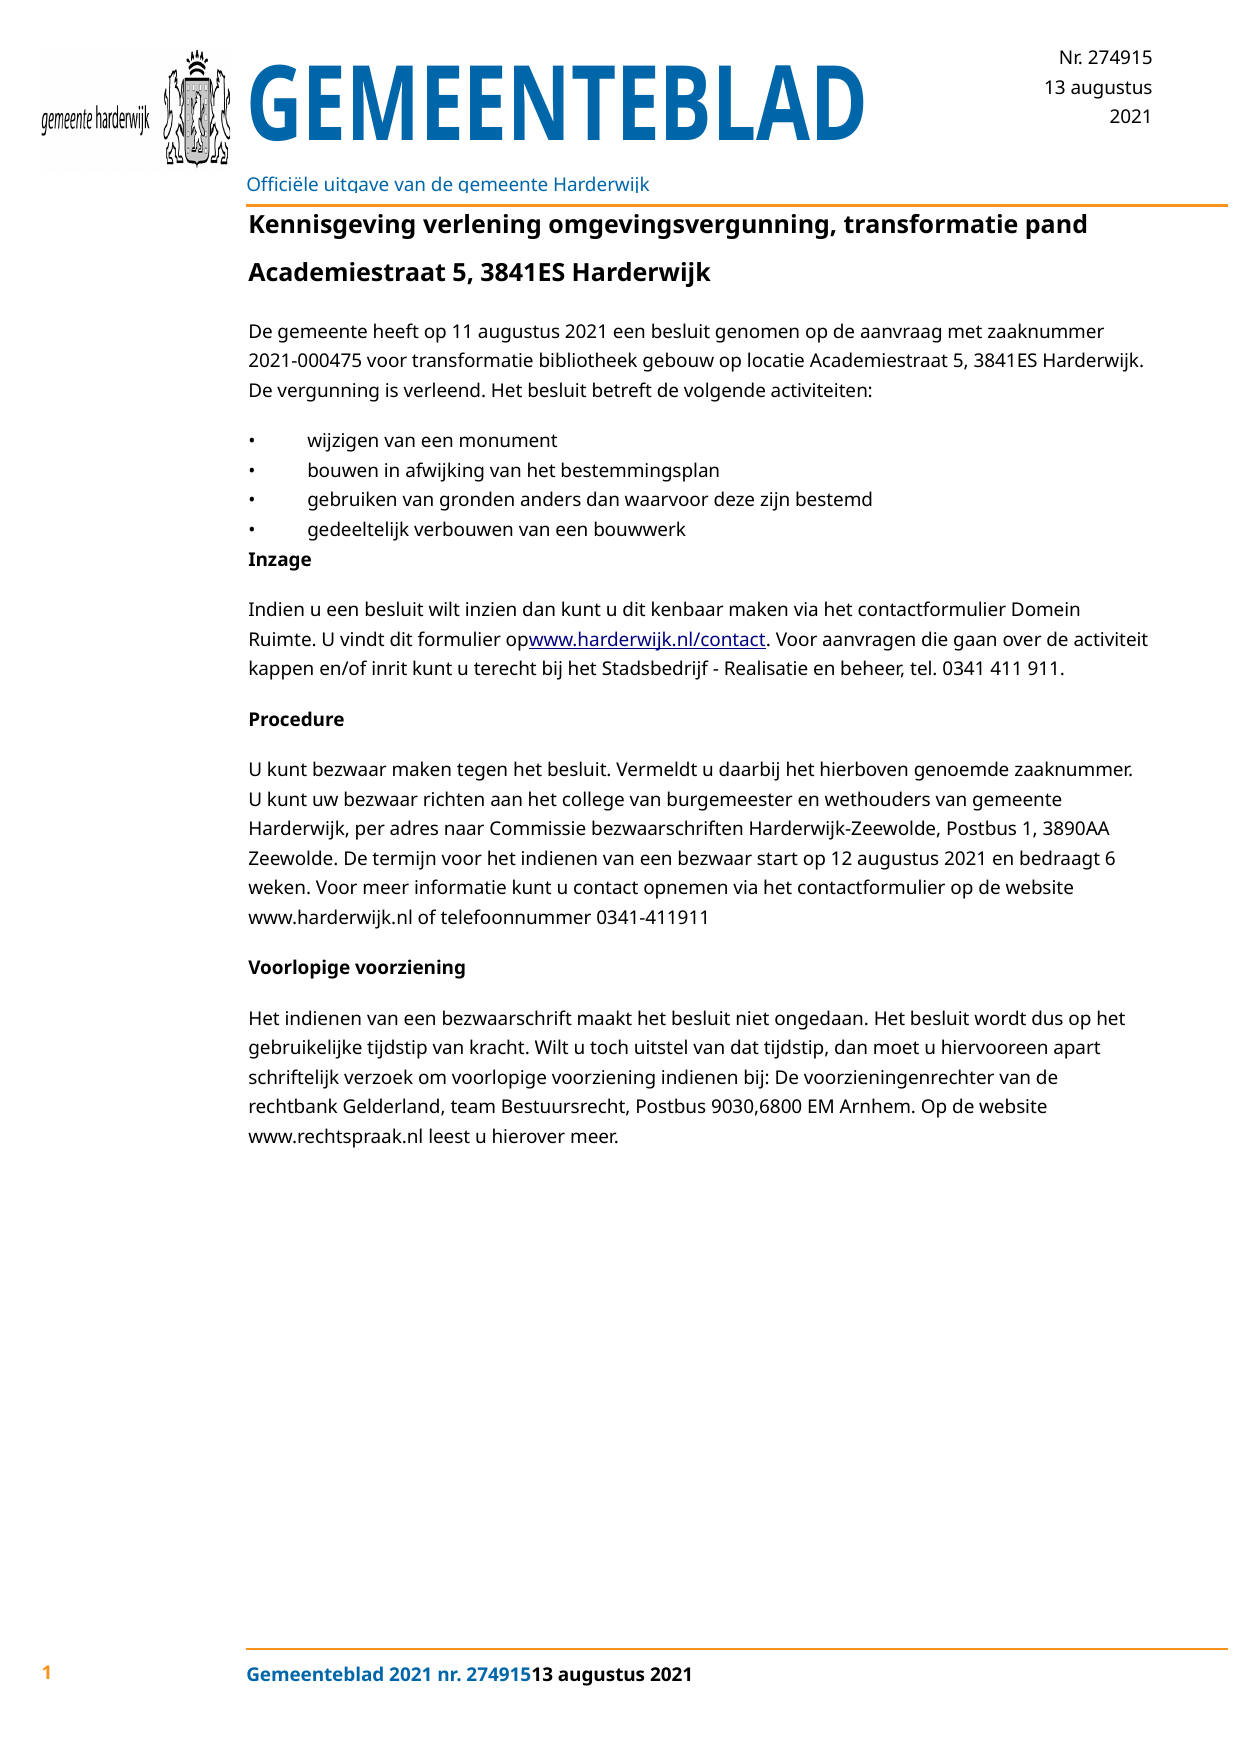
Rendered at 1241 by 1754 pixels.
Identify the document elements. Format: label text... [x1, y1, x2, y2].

text De gemeente heeft op 11 augustus 2021 een besluit genomen op de aanvraag met zaaknummer 2021-000475 voor transformatie bibliotheek gebouw op locatie Academiestraat 5, 3841ES Harderwijk. De vergunning is verleend. Het besluit betreft de volgende activiteiten: [248, 318, 1152, 403]
list gebruiken van gronden anders dan waarvoor deze zijn bestemd [248, 487, 1152, 512]
list gedeeltelijk verbouwen van een bouwwerk [248, 516, 1152, 542]
text Voorlopige voorziening [248, 954, 1152, 980]
text Het indienen van een bezwaarschrift maakt het besluit niet ongedaan. Het besluit wordt dus op het gebruikelijke tijdstip van kracht. Wilt u toch uitstel van dat tijdstip, dan moet u hiervooreen apart schriftelijk verzoek om voorlopige voorziening indienen bij: De voorzieningenrechter van de rechtbank Gelderland, team Bestuursrecht, Postbus 9030,6800 EM Arnhem. Op de website www.rechtspraak.nl leest u hierover meer. [248, 1005, 1152, 1149]
list bouwen in afwijking van het bestemmingsplan [248, 457, 1152, 483]
text Kennisgeving verlening omgevingsvergunning, transformatie pand Academiestraat 5, 3841ES Harderwijk [248, 207, 1152, 288]
text Procedure [248, 706, 1152, 732]
picture [41, 47, 231, 172]
text Inzage [248, 546, 1152, 572]
list wijzigen van een monument [248, 427, 1152, 453]
text U kunt bezwaar maken tegen het besluit. Vermeldt u daarbij het hierboven genoemde zaaknummer. U kunt uw bezwaar richten aan het college van burgemeester en wethouders van gemeente Harderwijk, per adres naar Commissie bezwaarschriften Harderwijk-Zeewolde, Postbus 1, 3890AA Zeewolde. De termijn voor het indienen van een bezwaar start op 12 augustus 2021 en bedraagt 6 weken. Voor meer informatie kunt u contact opnemen via het contactformulier op de website www.harderwijk.nl of telefoonnummer 0341-411911 [248, 756, 1152, 930]
text Indien u een besluit wilt inzien dan kunt u dit kenbaar maken via het contactformulier Domein Ruimte. U vindt dit formulier opwww.harderwijk.nl/contact. Voor aanvragen die gaan over de activiteit kappen en/of inrit kunt u terecht bij het Stadsbedrijf - Realisatie en beheer, tel. 0341 411 911. [248, 596, 1152, 681]
